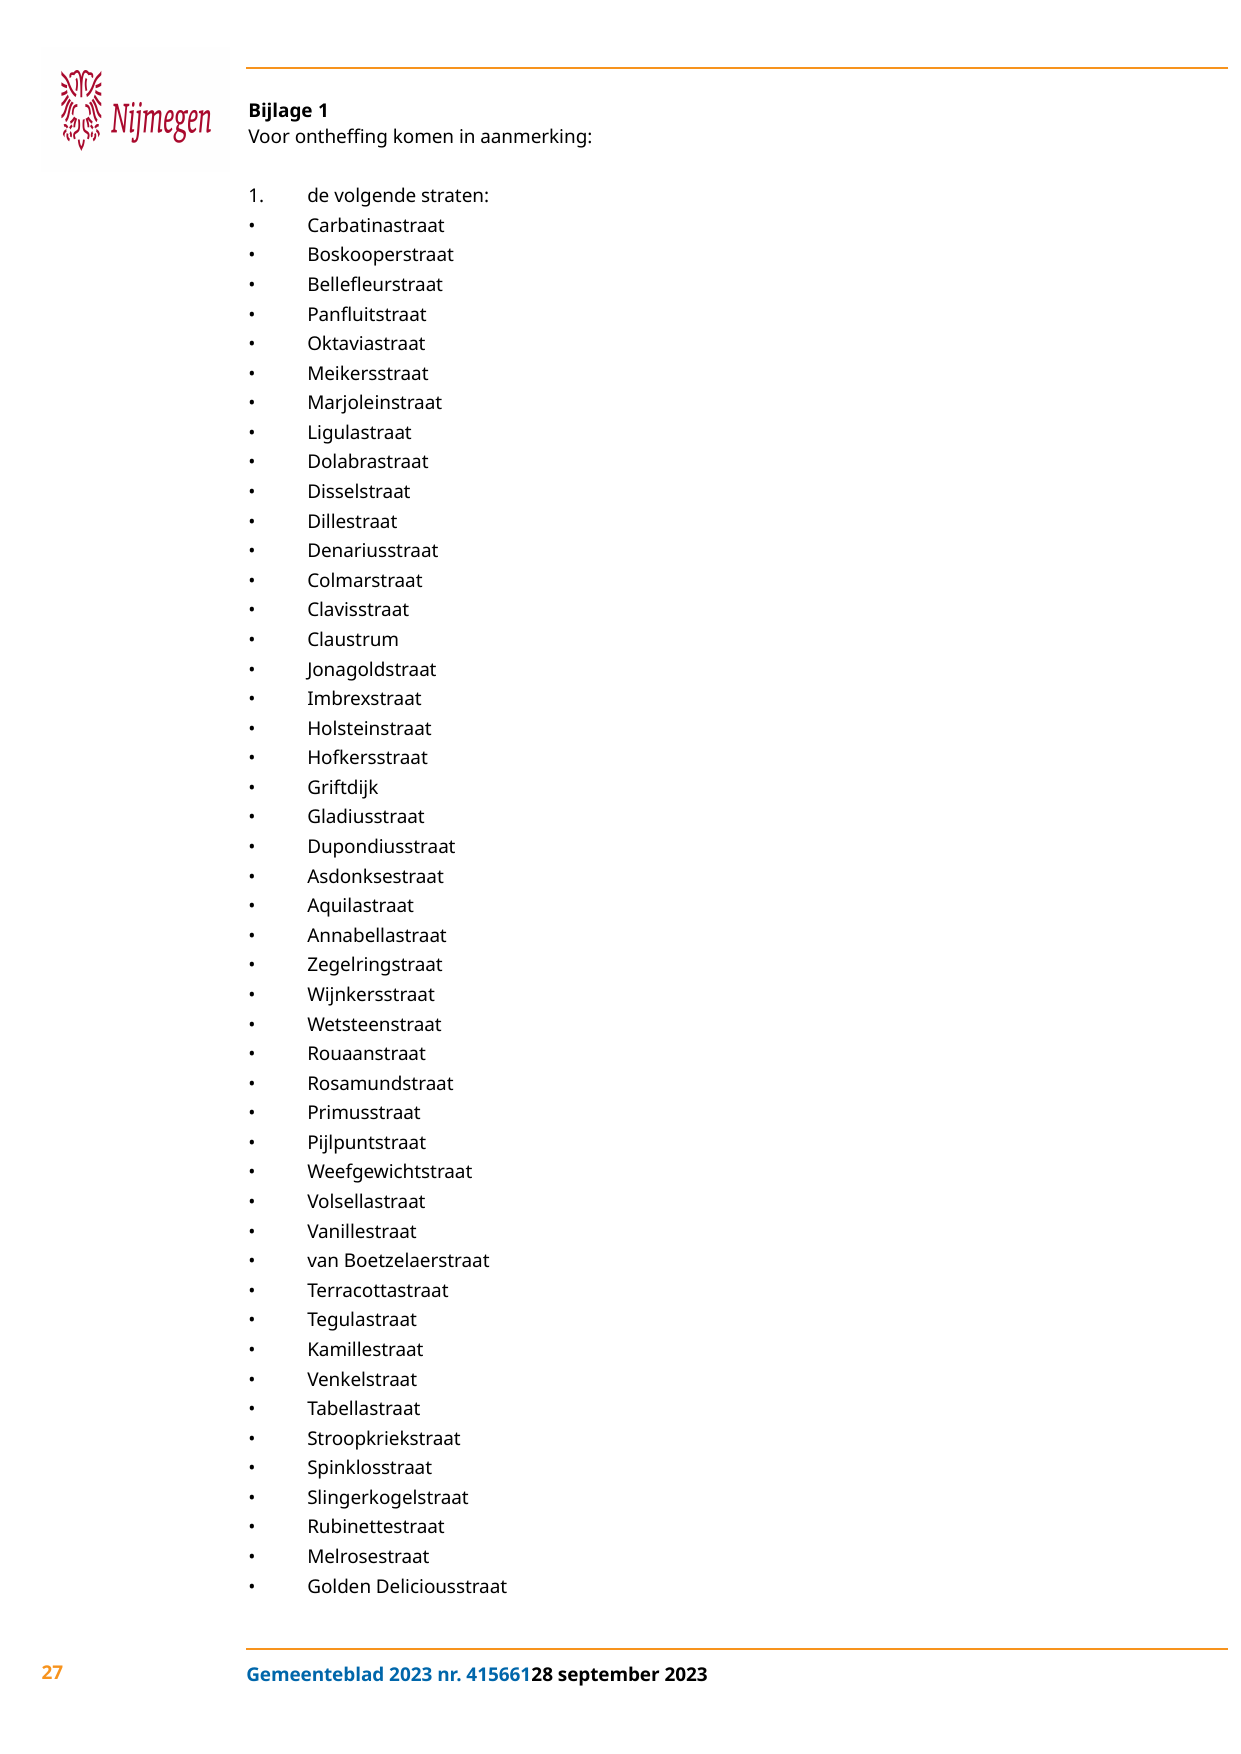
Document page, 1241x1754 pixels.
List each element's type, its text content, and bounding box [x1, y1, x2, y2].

list Dupondiusstraat [248, 833, 1152, 859]
list Claustrum [248, 626, 1152, 652]
list Bellefleurstraat [248, 271, 1152, 297]
list Annabellastraat [248, 922, 1152, 948]
list Clavisstraat [248, 597, 1152, 622]
list Gladiusstraat [248, 804, 1152, 829]
list Spinklosstraat [248, 1454, 1152, 1480]
list Pijlpuntstraat [248, 1129, 1152, 1155]
list Weefgewichtstraat [248, 1159, 1152, 1184]
list Slingerkogelstraat [248, 1484, 1152, 1510]
list Wetsteenstraat [248, 1011, 1152, 1037]
list de volgende straten: [248, 182, 1152, 208]
list Griftdijk [248, 774, 1152, 800]
list Jonagoldstraat [248, 656, 1152, 682]
list Colmarstraat [248, 567, 1152, 593]
list Volsellastraat [248, 1188, 1152, 1214]
list Vanillestraat [248, 1218, 1152, 1244]
list Tabellastraat [248, 1395, 1152, 1421]
list Dolabrastraat [248, 449, 1152, 474]
list Hofkersstraat [248, 744, 1152, 770]
list Asdonksestraat [248, 863, 1152, 889]
list Carbatinastraat [248, 212, 1152, 238]
list Denariusstraat [248, 537, 1152, 563]
list Kamillestraat [248, 1336, 1152, 1362]
list Dillestraat [248, 508, 1152, 534]
picture [41, 47, 231, 172]
list Rouaanstraat [248, 1040, 1152, 1066]
list van Boetzelaerstraat [248, 1247, 1152, 1273]
list Aquilastraat [248, 892, 1152, 918]
list Marjoleinstraat [248, 389, 1152, 415]
list Ligulastraat [248, 419, 1152, 445]
list Rubinettestraat [248, 1514, 1152, 1539]
list Panfluitstraat [248, 301, 1152, 327]
list Disselstraat [248, 478, 1152, 504]
list Zegelringstraat [248, 952, 1152, 977]
list Golden Deliciousstraat [248, 1573, 1152, 1599]
text Voor ontheffing komen in aanmerking: [248, 123, 1152, 149]
list Holsteinstraat [248, 715, 1152, 741]
list Wijnkersstraat [248, 981, 1152, 1007]
list Imbrexstraat [248, 685, 1152, 711]
list Oktaviastraat [248, 330, 1152, 356]
list Tegulastraat [248, 1307, 1152, 1332]
list Rosamundstraat [248, 1070, 1152, 1096]
list Terracottastraat [248, 1277, 1152, 1303]
text Bijlage 1 [248, 95, 1152, 123]
list Stroopkriekstraat [248, 1425, 1152, 1451]
list Meikersstraat [248, 360, 1152, 386]
list Primusstraat [248, 1099, 1152, 1125]
list Boskooperstraat [248, 242, 1152, 267]
list Venkelstraat [248, 1366, 1152, 1392]
list Melrosestraat [248, 1543, 1152, 1569]
